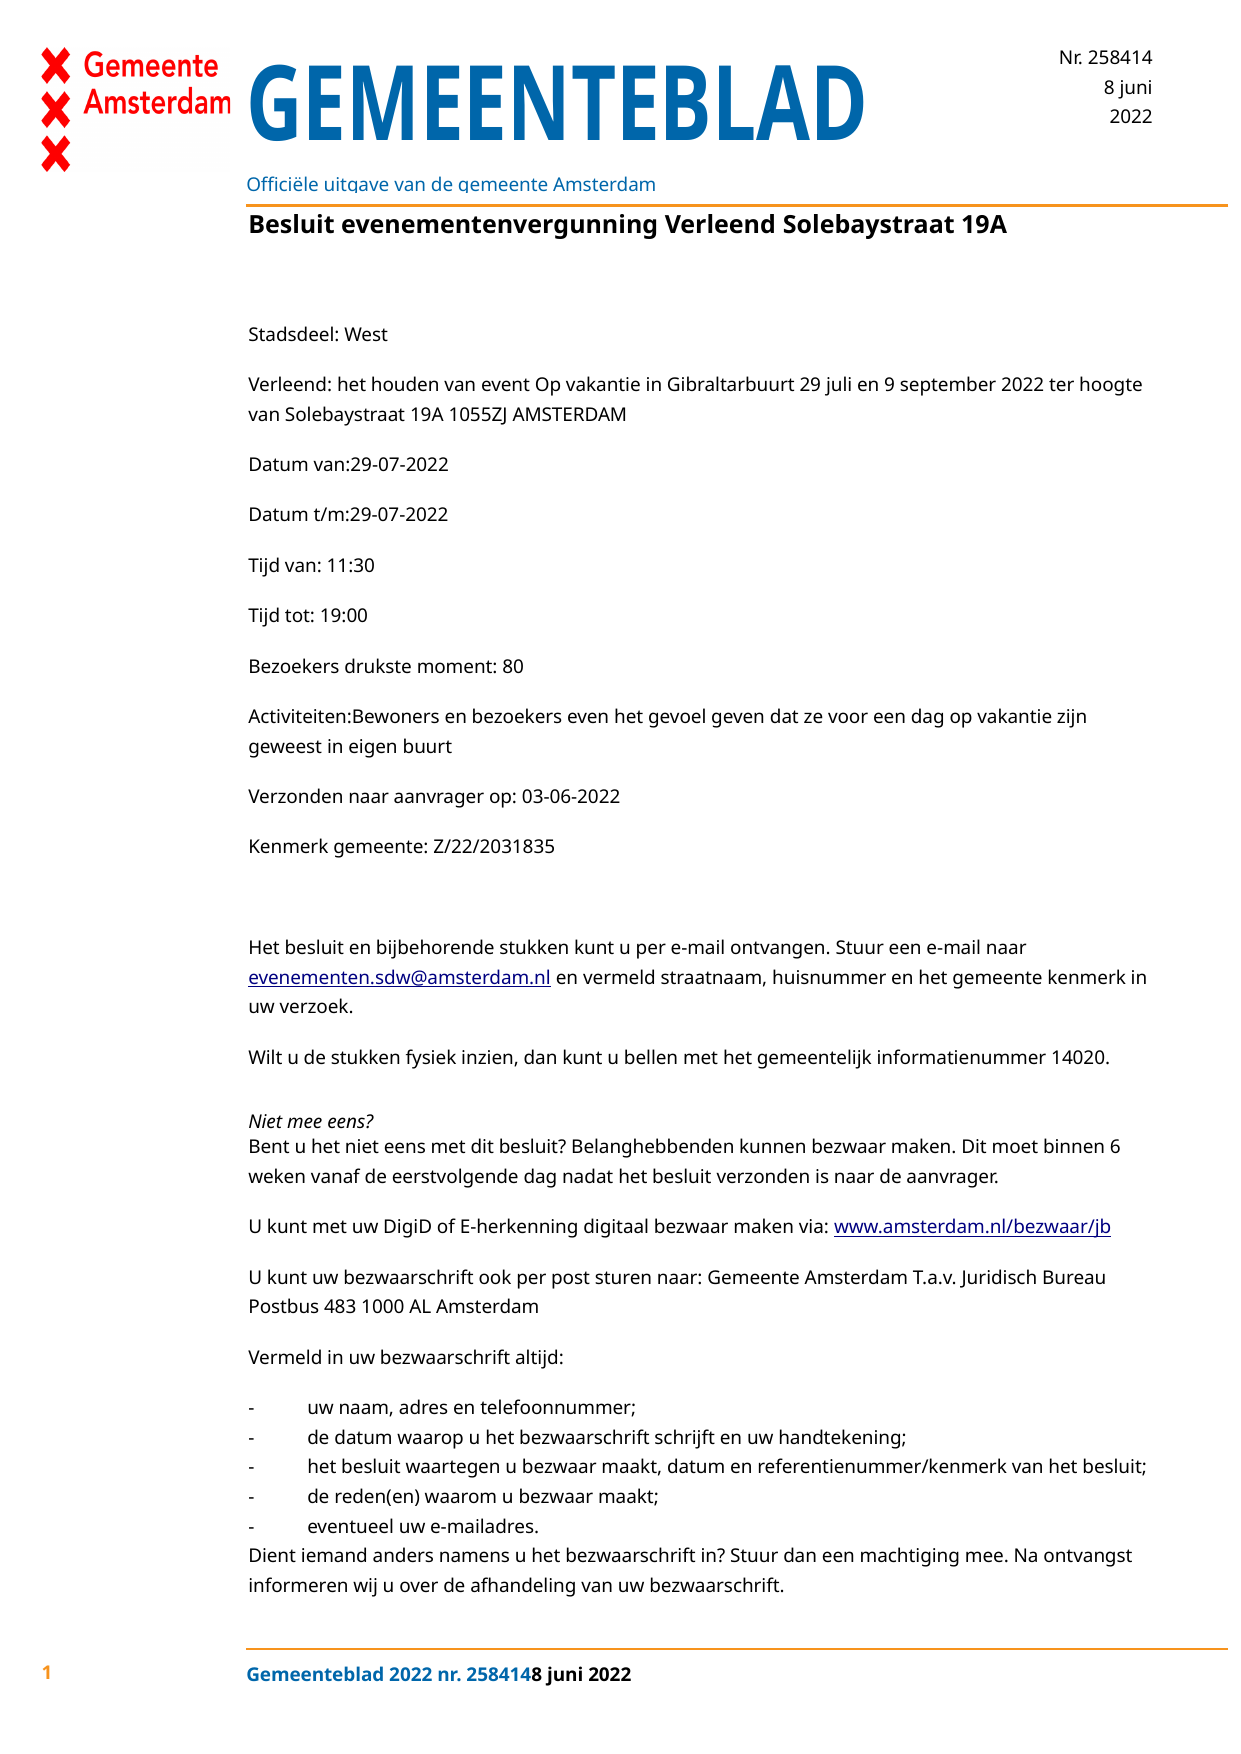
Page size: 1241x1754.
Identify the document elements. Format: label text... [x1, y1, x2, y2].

text Het besluit en bijbehorende stukken kunt u per e-mail ontvangen. Stuur een e-mail naar evenementen.sdw@amsterdam.nl en vermeld straatnaam, huisnummer en het gemeente kenmerk in uw verzoek. [248, 934, 1152, 1019]
list de reden(en) waarom u bezwaar maakt; [248, 1483, 1152, 1509]
list eventueel uw e-mailadres. [248, 1513, 1152, 1539]
text Datum van:29-07-2022 [248, 451, 1152, 477]
list het besluit waartegen u bezwaar maakt, datum en referentienummer/kenmerk van het besluit; [248, 1454, 1152, 1479]
text Activiteiten:Bewoners en bezoekers even het gevoel geven dat ze voor een dag op vakantie zijn geweest in eigen buurt [248, 703, 1152, 758]
text U kunt uw bezwaarschrift ook per post sturen naar: Gemeente Amsterdam T.a.v. Juridisch Bureau Postbus 483 1000 AL Amsterdam [248, 1264, 1152, 1319]
text Dient iemand anders namens u het bezwaarschrift in? Stuur dan een machtiging mee. Na ontvangst informeren wij u over de afhandeling van uw bezwaarschrift. [248, 1542, 1152, 1598]
text Tijd van: 11:30 [248, 552, 1152, 578]
text Tijd tot: 19:00 [248, 602, 1152, 628]
text Verzonden naar aanvrager op: 03-06-2022 [248, 783, 1152, 809]
list uw naam, adres en telefoonnummer; [248, 1394, 1152, 1420]
text Niet mee eens? [248, 1108, 1152, 1134]
text Bezoekers drukste moment: 80 [248, 653, 1152, 678]
text Bent u het niet eens met dit besluit? Belanghebbenden kunnen bezwaar maken. Dit moet binnen 6 weken vanaf de eerstvolgende dag nadat het besluit verzonden is naar de aanvrager. [248, 1134, 1152, 1189]
text Stadsdeel: West [248, 321, 1152, 346]
text Besluit evenementenvergunning Verleend Solebaystraat 19A [248, 207, 1152, 241]
text Wilt u de stukken fysiek inzien, dan kunt u bellen met het gemeentelijk informatienummer 14020. [248, 1044, 1152, 1070]
text Verleend: het houden van event Op vakantie in Gibraltarbuurt 29 juli en 9 september 2022 ter hoogte van Solebaystraat 19A 1055ZJ AMSTERDAM [248, 371, 1152, 426]
text U kunt met uw DigiD of E-herkenning digitaal bezwaar maken via: www.amsterdam.nl/bezwaar/jb [248, 1214, 1152, 1239]
text Kenmerk gemeente: Z/22/2031835 [248, 834, 1152, 859]
list de datum waarop u het bezwaarschrift schrijft en uw handtekening; [248, 1424, 1152, 1450]
text Vermeld in uw bezwaarschrift altijd: [248, 1344, 1152, 1370]
picture [41, 47, 231, 172]
text Datum t/m:29-07-2022 [248, 502, 1152, 527]
